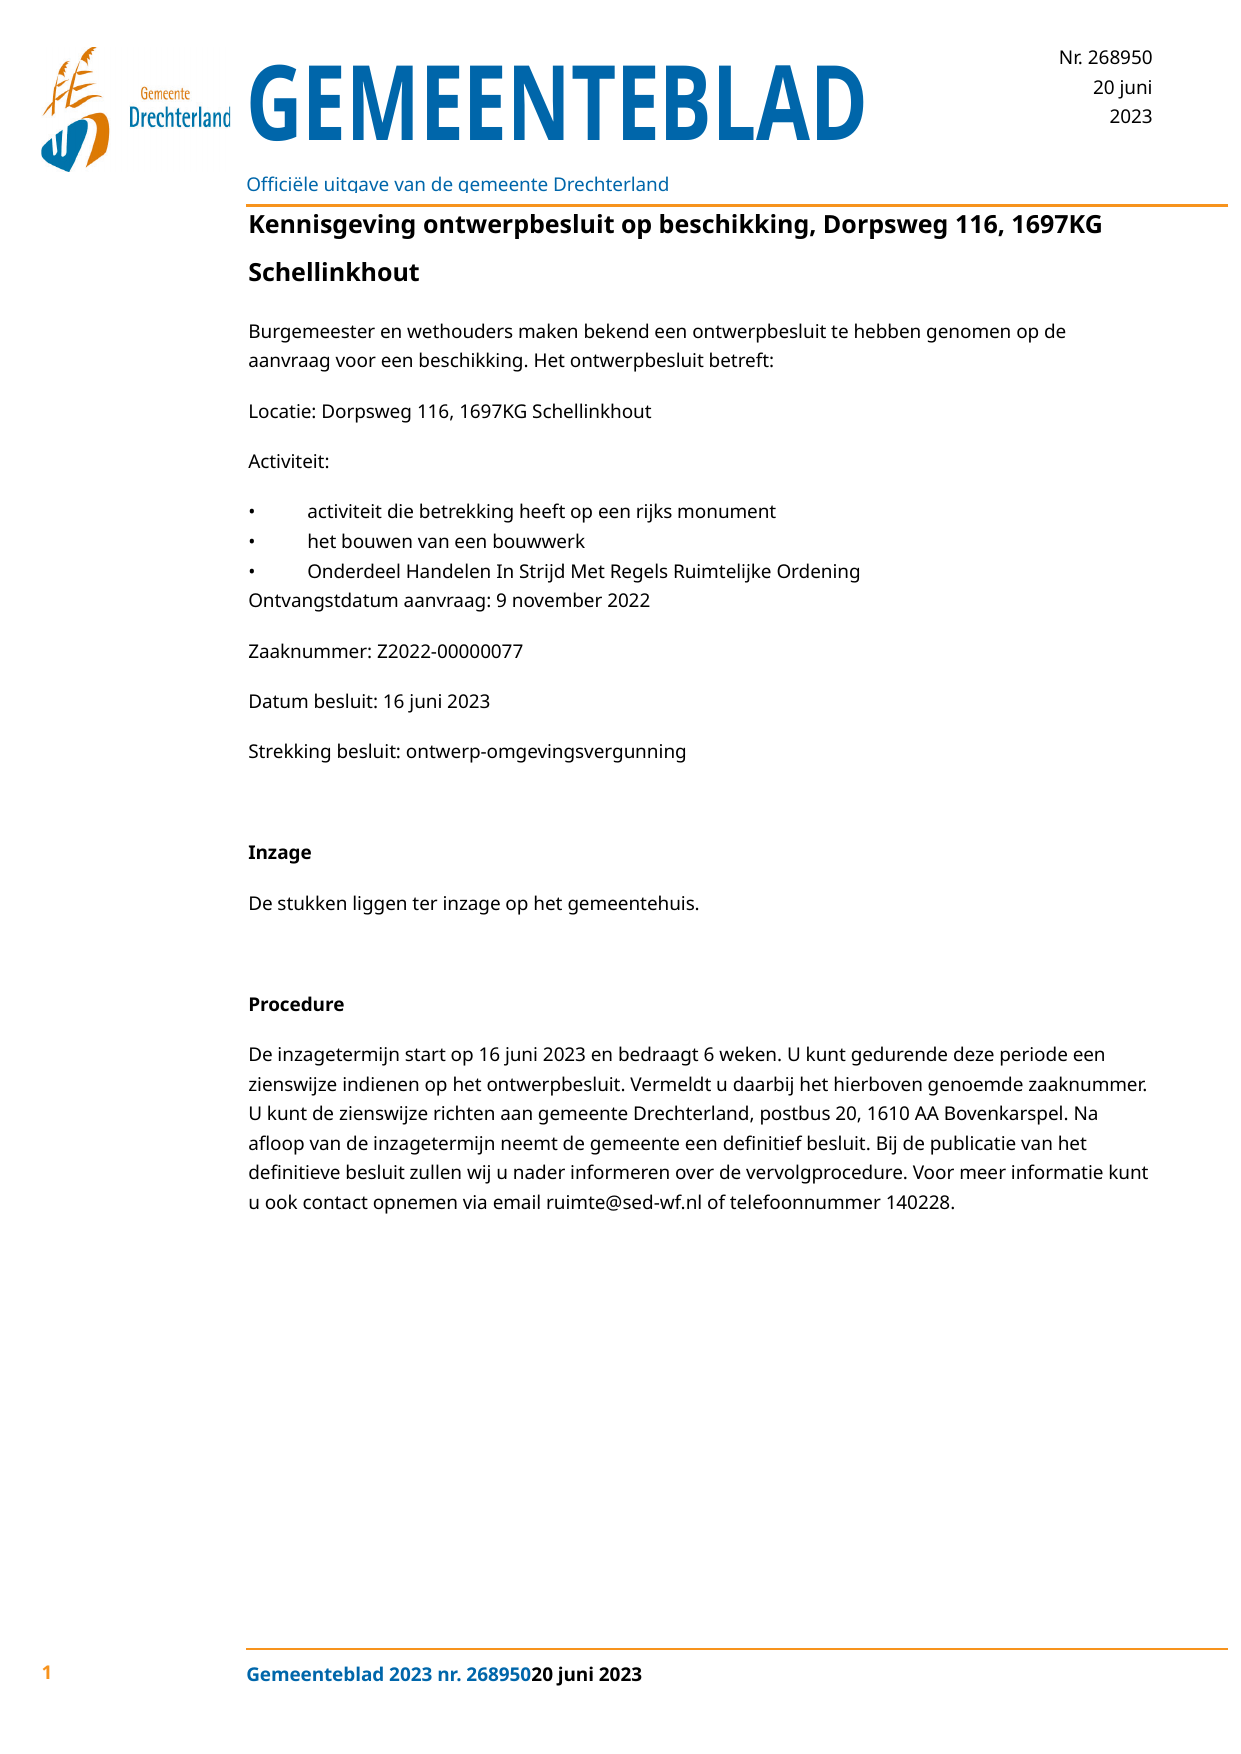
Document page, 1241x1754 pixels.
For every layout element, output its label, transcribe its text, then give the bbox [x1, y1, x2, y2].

text Datum besluit: 16 juni 2023 [248, 688, 1152, 714]
text Burgemeester en wethouders maken bekend een ontwerpbesluit te hebben genomen op de aanvraag voor een beschikking. Het ontwerpbesluit betreft: [248, 318, 1152, 373]
text Inzage [248, 839, 1152, 865]
text Activiteit: [248, 448, 1152, 474]
text Locatie: Dorpsweg 116, 1697KG Schellinkhout [248, 398, 1152, 424]
text Kennisgeving ontwerpbesluit op beschikking, Dorpsweg 116, 1697KG Schellinkhout [248, 207, 1152, 288]
picture [41, 158, 64, 172]
list het bouwen van een bouwwerk [248, 528, 1152, 554]
picture [41, 47, 231, 172]
text De stukken liggen ter inzage op het gemeentehuis. [248, 890, 1152, 916]
list activiteit die betrekking heeft op een rijks monument [248, 499, 1152, 524]
text Strekking besluit: ontwerp-omgevingsvergunning [248, 739, 1152, 764]
text Procedure [248, 991, 1152, 1017]
text Ontvangstdatum aanvraag: 9 november 2022 [248, 587, 1152, 613]
text De inzagetermijn start op 16 juni 2023 en bedraagt 6 weken. U kunt gedurende deze periode een zienswijze indienen op het ontwerpbesluit. Vermeldt u daarbij het hierboven genoemde zaaknummer. U kunt de zienswijze richten aan gemeente Drechterland, postbus 20, 1610 AA Bovenkarspel. Na afloop van de inzagetermijn neemt de gemeente een definitief besluit. Bij de publicatie van het definitieve besluit zullen wij u nader informeren over de vervolgprocedure. Voor meer informatie kunt u ook contact opnemen via email ruimte@sed-wf.nl of telefoonnummer 140228. [248, 1041, 1152, 1215]
text Zaaknummer: Z2022-00000077 [248, 638, 1152, 664]
picture [226, 115, 231, 124]
list Onderdeel Handelen In Strijd Met Regels Ruimtelijke Ordening [248, 558, 1152, 584]
